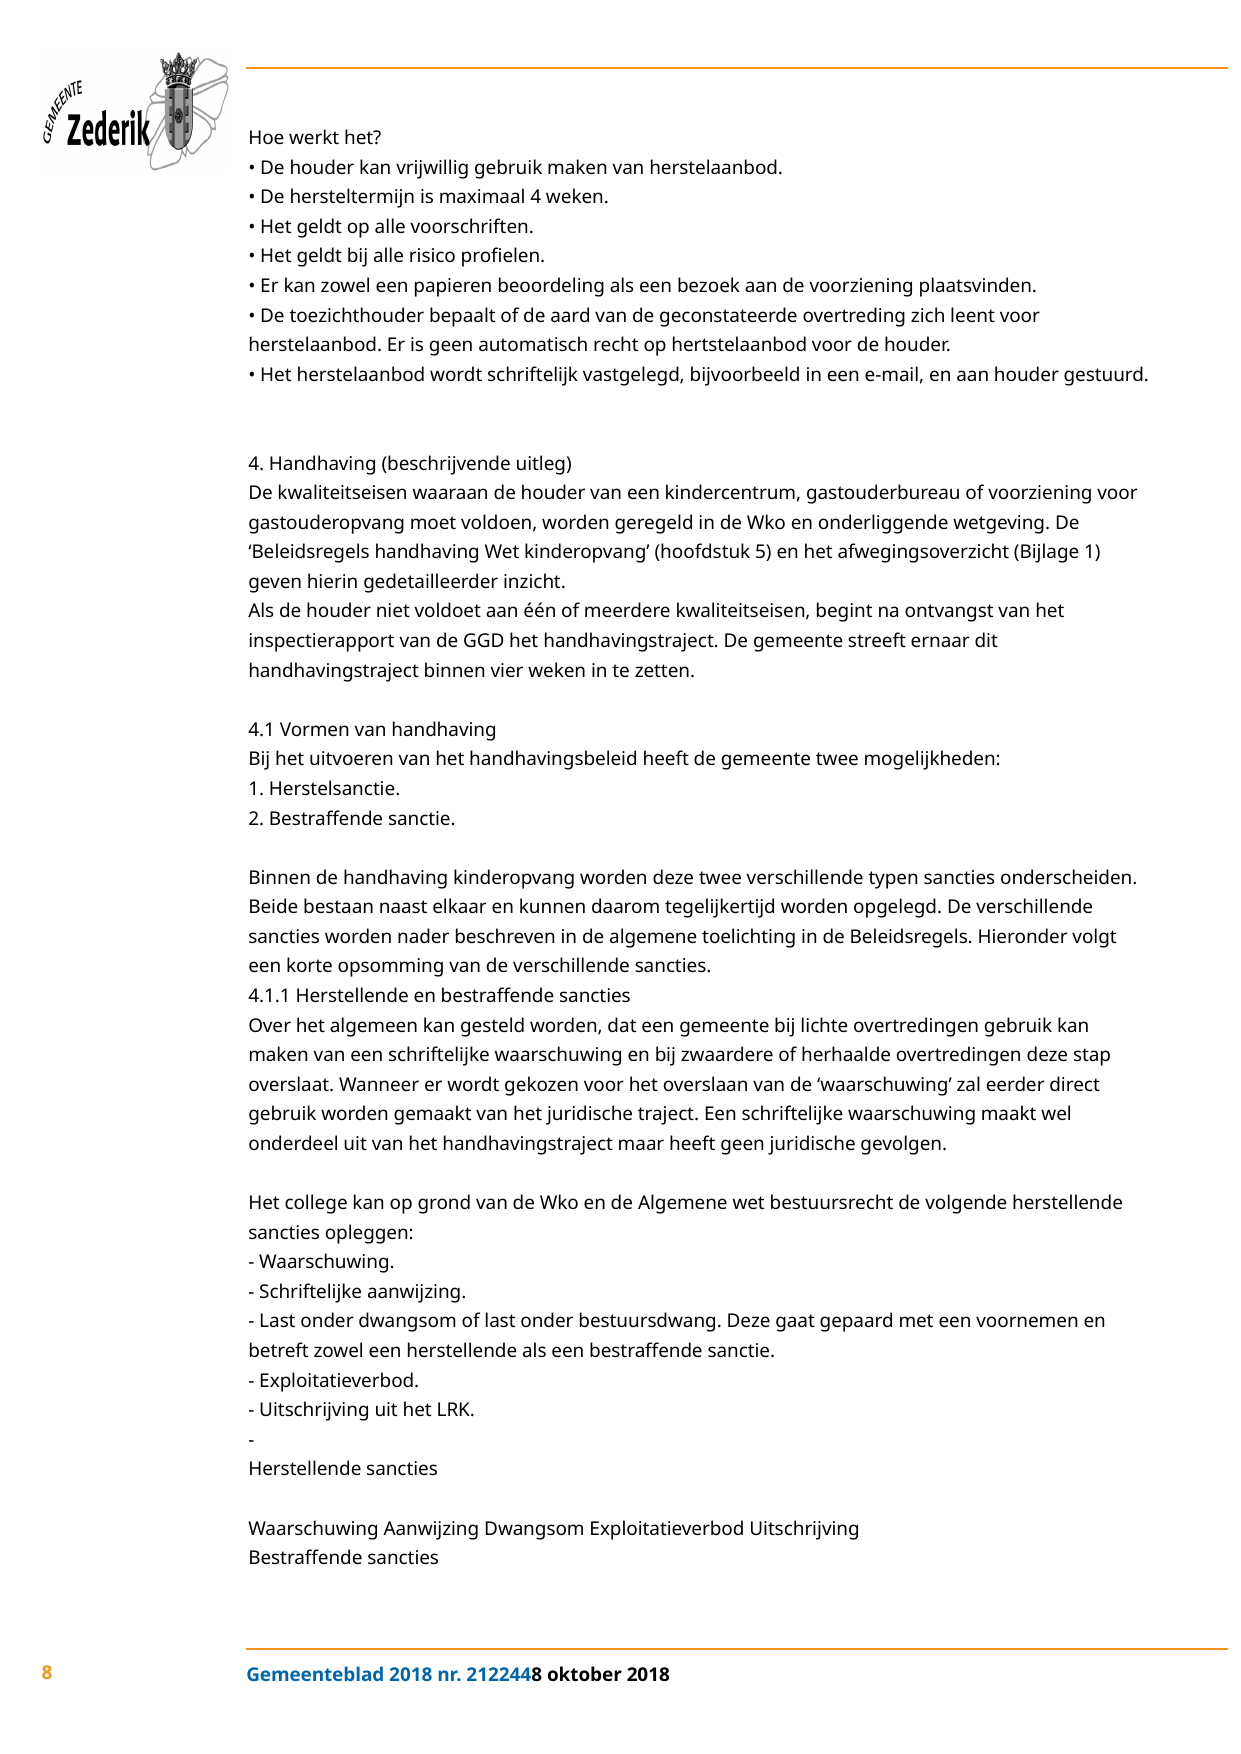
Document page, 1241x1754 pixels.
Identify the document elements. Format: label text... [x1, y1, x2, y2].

text • De toezichthouder bepaalt of de aard van de geconstateerde overtreding zich leent voor herstelaanbod. Er is geen automatisch recht op hertstelaanbod voor de houder. [248, 302, 1152, 357]
text - Last onder dwangsom of last onder bestuursdwang. Deze gaat gepaard met een voornemen en betreft zowel een herstellende als een bestraffende sanctie. [248, 1308, 1152, 1363]
text 2. Bestraffende sanctie. [248, 805, 1152, 831]
text - Exploitatieverbod. [248, 1367, 1152, 1393]
text • Er kan zowel een papieren beoordeling als een bezoek aan de voorziening plaatsvinden. [248, 272, 1152, 298]
text 4.1 Vormen van handhaving [248, 716, 1152, 742]
text - [248, 1426, 1152, 1452]
text Het college kan op grond van de Wko en de Algemene wet bestuursrecht de volgende herstellende sancties opleggen: [248, 1189, 1152, 1245]
text • Het herstelaanbod wordt schriftelijk vastgelegd, bijvoorbeeld in een e-mail, en aan houder gestuurd. [248, 361, 1152, 387]
text - Waarschuwing. [248, 1248, 1152, 1274]
text Herstellende sancties [248, 1456, 1152, 1481]
text • Het geldt op alle voorschriften. [248, 213, 1152, 239]
text • De hersteltermijn is maximaal 4 weken. [248, 183, 1152, 209]
text 1. Herstelsanctie. [248, 775, 1152, 801]
text 4.1.1 Herstellende en bestraffende sancties [248, 982, 1152, 1008]
text Als de houder niet voldoet aan één of meerdere kwaliteitseisen, begint na ontvangst van het inspectierapport van de GGD het handhavingstraject. De gemeente streeft ernaar dit handhavingstraject binnen vier weken in te zetten. [248, 598, 1152, 683]
text Waarschuwing Aanwijzing Dwangsom Exploitatieverbod Uitschrijving [248, 1515, 1152, 1541]
text De kwaliteitseisen waaraan de houder van een kindercentrum, gastouderbureau of voorziening voor gastouderopvang moet voldoen, worden geregeld in de Wko en onderliggende wetgeving. De ‘Beleidsregels handhaving Wet kinderopvang’ (hoofdstuk 5) en het afwegingsoverzicht (Bijlage 1) geven hierin gedetailleerder inzicht. [248, 479, 1152, 594]
text Hoe werkt het? [248, 124, 1152, 150]
text Bestraffende sancties [248, 1544, 1152, 1570]
picture [41, 47, 231, 172]
text - Schriftelijke aanwijzing. [248, 1278, 1152, 1304]
text Over het algemeen kan gesteld worden, dat een gemeente bij lichte overtredingen gebruik kan maken van een schriftelijke waarschuwing en bij zwaardere of herhaalde overtredingen deze stap overslaat. Wanneer er wordt gekozen voor het overslaan van de ‘waarschuwing’ zal eerder direct gebruik worden gemaakt van het juridische traject. Een schriftelijke waarschuwing maakt wel onderdeel uit van het handhavingstraject maar heeft geen juridische gevolgen. [248, 1012, 1152, 1156]
text Bij het uitvoeren van het handhavingsbeleid heeft de gemeente twee mogelijkheden: [248, 746, 1152, 771]
text Binnen de handhaving kinderopvang worden deze twee verschillende typen sancties onderscheiden. Beide bestaan naast elkaar en kunnen daarom tegelijkertijd worden opgelegd. De verschillende sancties worden nader beschreven in de algemene toelichting in de Beleidsregels. Hieronder volgt een korte opsomming van de verschillende sancties. [248, 864, 1152, 978]
text • Het geldt bij alle risico profielen. [248, 243, 1152, 268]
text • De houder kan vrijwillig gebruik maken van herstelaanbod. [248, 154, 1152, 180]
text 4. Handhaving (beschrijvende uitleg) [248, 450, 1152, 476]
text - Uitschrijving uit het LRK. [248, 1396, 1152, 1422]
